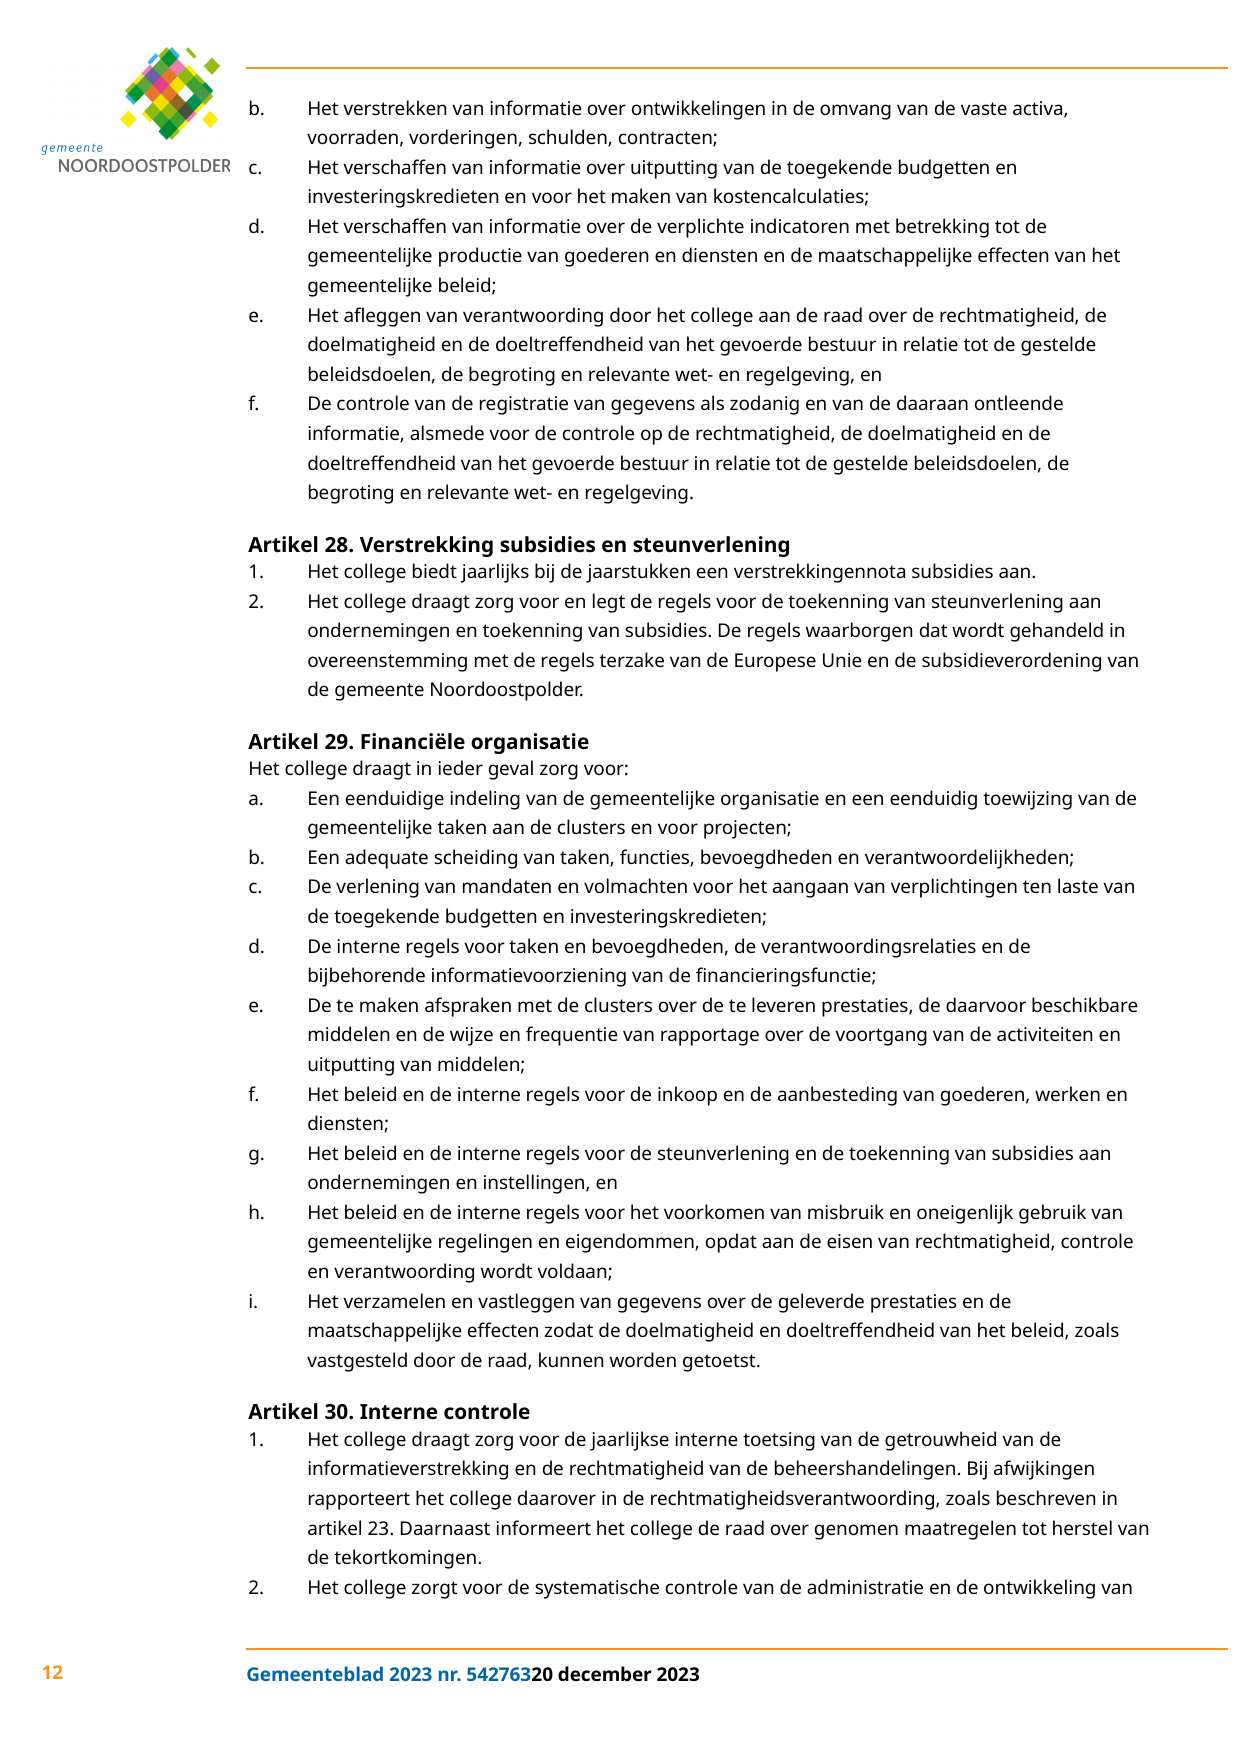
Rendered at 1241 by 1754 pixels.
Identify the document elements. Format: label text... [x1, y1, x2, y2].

list Het afleggen van verantwoording door het college aan de raad over de rechtmatigheid, de doelmatigheid en de doeltreffendheid van het gevoerde bestuur in relatie tot de gestelde beleidsdoelen, de begroting en relevante wet- en regelgeving, en [248, 302, 1152, 387]
text Het college draagt in ieder geval zorg voor: [248, 755, 1152, 781]
list Het verschaffen van informatie over uitputting van de toegekende budgetten en investeringskredieten en voor het maken van kostencalculaties; [248, 154, 1152, 209]
list De interne regels voor taken en bevoegdheden, de verantwoordingsrelaties en de bijbehorende informatievoorziening van de financieringsfunctie; [248, 933, 1152, 988]
text Artikel 29. Financiële organisatie [248, 727, 1152, 755]
list Een adequate scheiding van taken, functies, bevoegdheden en verantwoordelijkheden; [248, 844, 1152, 870]
list Een eenduidige indeling van de gemeentelijke organisatie en een eenduidig toewijzing van de gemeentelijke taken aan de clusters en voor projecten; [248, 785, 1152, 840]
picture [41, 47, 231, 172]
list Het beleid en de interne regels voor het voorkomen van misbruik en oneigenlijk gebruik van gemeentelijke regelingen en eigendommen, opdat aan de eisen van rechtmatigheid, controle en verantwoording wordt voldaan; [248, 1199, 1152, 1284]
list Het college draagt zorg voor de jaarlijkse interne toetsing van de getrouwheid van de informatieverstrekking en de rechtmatigheid van de beheershandelingen. Bij afwijkingen rapporteert het college daarover in de rechtmatigheidsverantwoording, zoals beschreven in artikel 23. Daarnaast informeert het college de raad over genomen maatregelen tot herstel van de tekortkomingen. [248, 1426, 1152, 1570]
list De verlening van mandaten en volmachten voor het aangaan van verplichtingen ten laste van de toegekende budgetten en investeringskredieten; [248, 874, 1152, 929]
text Artikel 30. Interne controle [248, 1397, 1152, 1426]
list Het beleid en de interne regels voor de steunverlening en de toekenning van subsidies aan ondernemingen en instellingen, en [248, 1140, 1152, 1195]
list Het verstrekken van informatie over ontwikkelingen in de omvang van de vaste activa, voorraden, vorderingen, schulden, contracten; [248, 95, 1152, 150]
list Het verschaffen van informatie over de verplichte indicatoren met betrekking tot de gemeentelijke productie van goederen en diensten en de maatschappelijke effecten van het gemeentelijke beleid; [248, 213, 1152, 298]
list Het college biedt jaarlijks bij de jaarstukken een verstrekkingennota subsidies aan. [248, 558, 1152, 584]
text Artikel 28. Verstrekking subsidies en steunverlening [248, 530, 1152, 558]
list De controle van de registratie van gegevens als zodanig en van de daaraan ontleende informatie, alsmede voor de controle op de rechtmatigheid, de doelmatigheid en de doeltreffendheid van het gevoerde bestuur in relatie tot de gestelde beleidsdoelen, de begroting en relevante wet- en regelgeving. [248, 391, 1152, 505]
list Het college draagt zorg voor en legt de regels voor de toekenning van steunverlening aan ondernemingen en toekenning van subsidies. De regels waarborgen dat wordt gehandeld in overeenstemming met de regels terzake van de Europese Unie en de subsidieverordening van de gemeente Noordoostpolder. [248, 588, 1152, 702]
list Het college zorgt voor de systematische controle van de administratie en de ontwikkeling van [248, 1574, 1152, 1599]
list Het beleid en de interne regels voor de inkoop en de aanbesteding van goederen, werken en diensten; [248, 1081, 1152, 1136]
list Het verzamelen en vastleggen van gegevens over de geleverde prestaties en de maatschappelijke effecten zodat de doelmatigheid en doeltreffendheid van het beleid, zoals vastgesteld door de raad, kunnen worden getoetst. [248, 1288, 1152, 1373]
list De te maken afspraken met de clusters over de te leveren prestaties, de daarvoor beschikbare middelen en de wijze en frequentie van rapportage over de voortgang van de activiteiten en uitputting van middelen; [248, 992, 1152, 1077]
